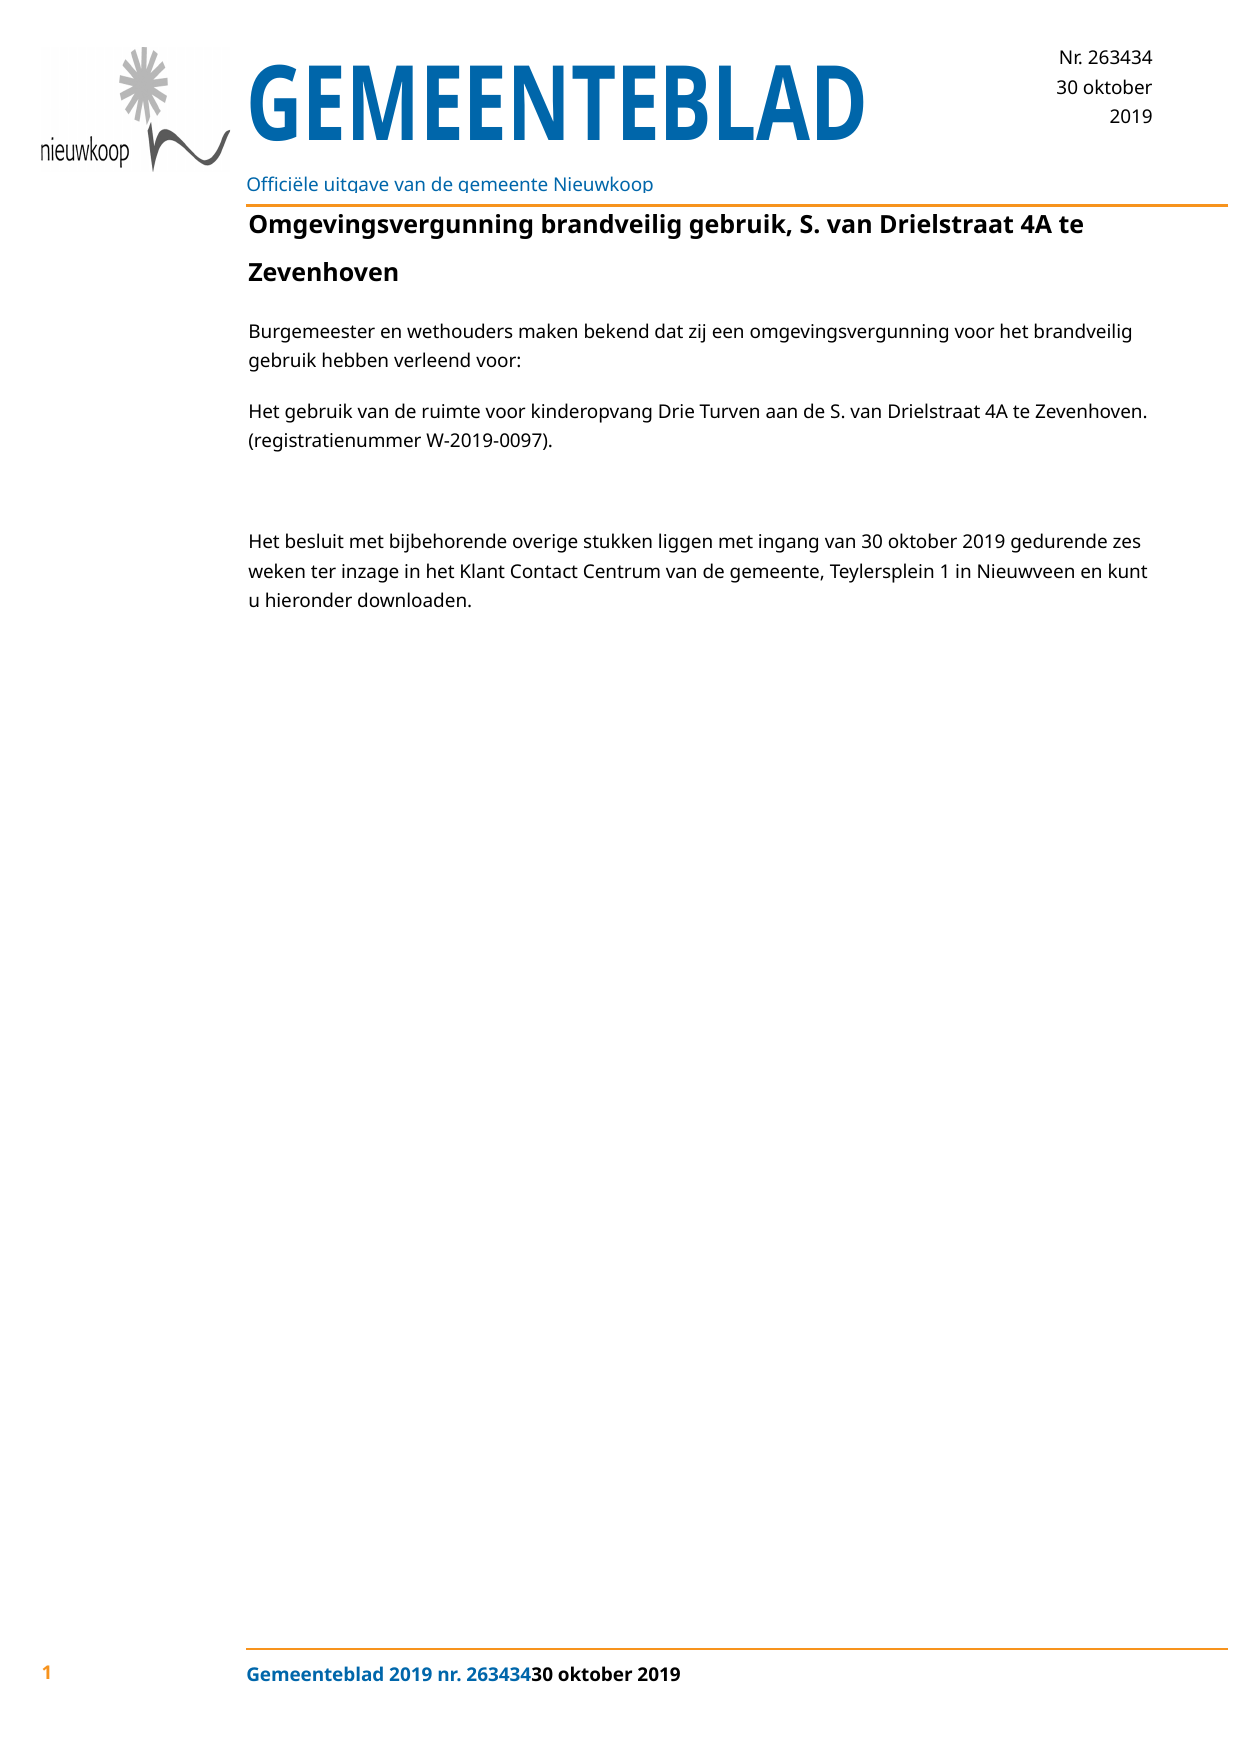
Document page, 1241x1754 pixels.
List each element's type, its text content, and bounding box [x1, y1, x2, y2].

text Omgevingsvergunning brandveilig gebruik, S. van Drielstraat 4A te Zevenhoven [248, 207, 1152, 288]
picture [41, 47, 231, 172]
text Burgemeester en wethouders maken bekend dat zij een omgevingsvergunning voor het brandveilig gebruik hebben verleend voor: [248, 318, 1152, 373]
text Het besluit met bijbehorende overige stukken liggen met ingang van 30 oktober 2019 gedurende zes weken ter inzage in het Klant Contact Centrum van de gemeente, Teylersplein 1 in Nieuwveen en kunt u hieronder downloaden. [248, 528, 1152, 613]
text Het gebruik van de ruimte voor kinderopvang Drie Turven aan de S. van Drielstraat 4A te Zevenhoven. (registratienummer W-2019-0097). [248, 398, 1152, 453]
